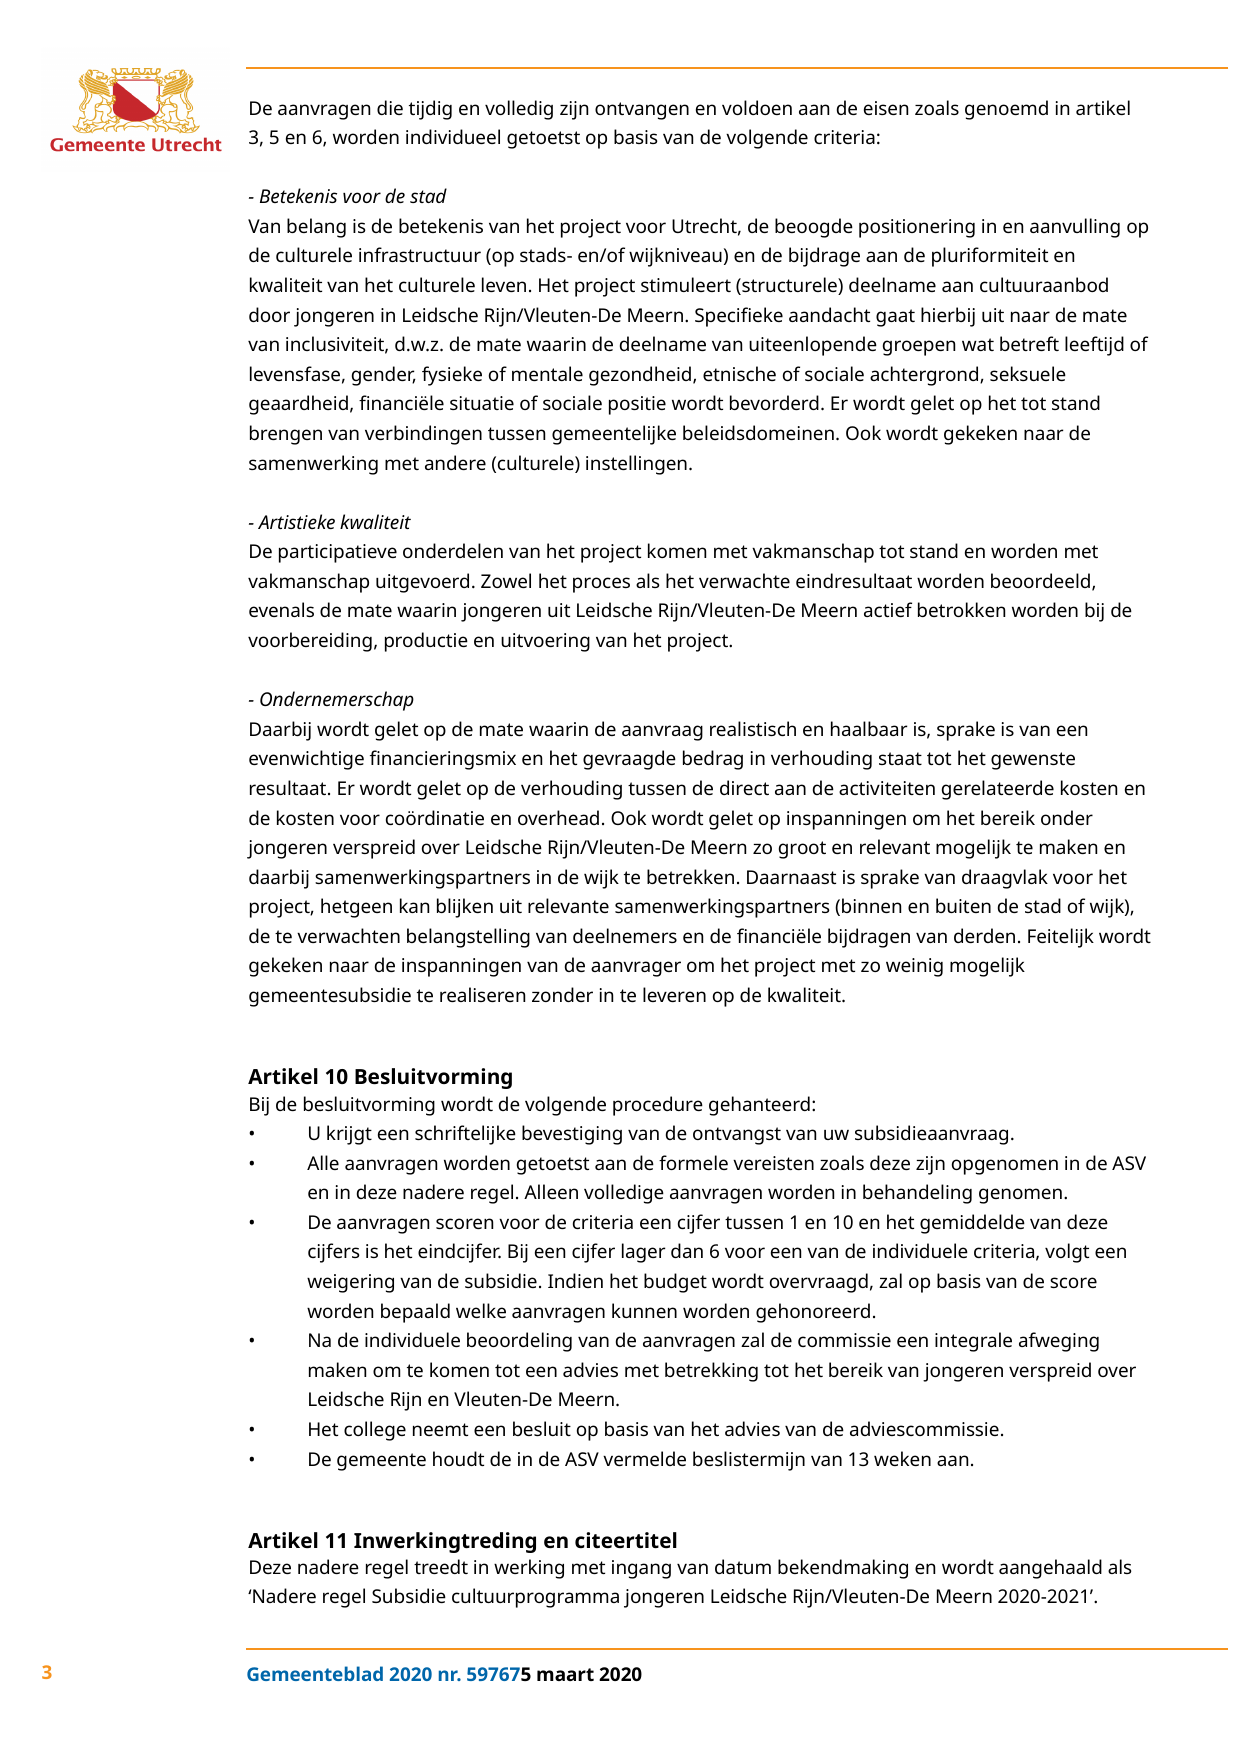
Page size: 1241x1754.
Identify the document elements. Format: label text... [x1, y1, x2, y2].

text De participatieve onderdelen van het project komen met vakmanschap tot stand en worden met vakmanschap uitgevoerd. Zowel het proces als het verwachte eindresultaat worden beoordeeld, evenals de mate waarin jongeren uit Leidsche Rijn/Vleuten-De Meern actief betrokken worden bij de voorbereiding, productie en uitvoering van het project. [248, 538, 1152, 653]
text Deze nadere regel treedt in werking met ingang van datum bekendmaking en wordt aangehaald als ‘Nadere regel Subsidie cultuurprogramma jongeren Leidsche Rijn/Vleuten-De Meern 2020-2021’. [248, 1554, 1152, 1609]
text Van belang is de betekenis van het project voor Utrecht, de beoogde positionering in en aanvulling op de culturele infrastructuur (op stads- en/of wijkniveau) en de bijdrage aan de pluriformiteit en kwaliteit van het culturele leven. Het project stimuleert (structurele) deelname aan cultuuraanbod door jongeren in Leidsche Rijn/Vleuten-De Meern. Specifieke aandacht gaat hierbij uit naar de mate van inclusiviteit, d.w.z. de mate waarin de deelname van uiteenlopende groepen wat betreft leeftijd of levensfase, gender, fysieke of mentale gezondheid, etnische of sociale achtergrond, seksuele geaardheid, financiële situatie of sociale positie wordt bevorderd. Er wordt gelet op het tot stand brengen van verbindingen tussen gemeentelijke beleidsdomeinen. Ook wordt gekeken naar de samenwerking met andere (culturele) instellingen. [248, 213, 1152, 476]
text Bij de besluitvorming wordt de volgende procedure gehanteerd: [248, 1091, 1152, 1116]
list U krijgt een schriftelijke bevestiging van de ontvangst van uw subsidieaanvraag. [248, 1120, 1152, 1146]
text De aanvragen die tijdig en volledig zijn ontvangen en voldoen aan de eisen zoals genoemd in artikel 3, 5 en 6, worden individueel getoetst op basis van de volgende criteria: [248, 95, 1152, 150]
text - Betekenis voor de stad [248, 183, 1152, 209]
list De gemeente houdt de in de ASV vermelde beslistermijn van 13 weken aan. [248, 1446, 1152, 1471]
text Artikel 11 Inwerkingtreding en citeertitel [248, 1526, 1152, 1554]
list Alle aanvragen worden getoetst aan de formele vereisten zoals deze zijn opgenomen in de ASV en in deze nadere regel. Alleen volledige aanvragen worden in behandeling genomen. [248, 1150, 1152, 1205]
text - Ondernemerschap [248, 686, 1152, 712]
text - Artistieke kwaliteit [248, 509, 1152, 535]
list Het college neemt een besluit op basis van het advies van de adviescommissie. [248, 1416, 1152, 1442]
picture [41, 47, 231, 172]
text Artikel 10 Besluitvorming [248, 1062, 1152, 1091]
text Daarbij wordt gelet op de mate waarin de aanvraag realistisch en haalbaar is, sprake is van een evenwichtige financieringsmix en het gevraagde bedrag in verhouding staat tot het gewenste resultaat. Er wordt gelet op de verhouding tussen de direct aan de activiteiten gerelateerde kosten en de kosten voor coördinatie en overhead. Ook wordt gelet op inspanningen om het bereik onder jongeren verspreid over Leidsche Rijn/Vleuten-De Meern zo groot en relevant mogelijk te maken en daarbij samenwerkingspartners in de wijk te betrekken. Daarnaast is sprake van draagvlak voor het project, hetgeen kan blijken uit relevante samenwerkingspartners (binnen en buiten de stad of wijk), de te verwachten belangstelling van deelnemers en de financiële bijdragen van derden. Feitelijk wordt gekeken naar de inspanningen van de aanvrager om het project met zo weinig mogelijk gemeentesubsidie te realiseren zonder in te leveren op de kwaliteit. [248, 716, 1152, 1008]
list Na de individuele beoordeling van de aanvragen zal de commissie een integrale afweging maken om te komen tot een advies met betrekking tot het bereik van jongeren verspreid over Leidsche Rijn en Vleuten-De Meern. [248, 1327, 1152, 1412]
list De aanvragen scoren voor de criteria een cijfer tussen 1 en 10 en het gemiddelde van deze cijfers is het eindcijfer. Bij een cijfer lager dan 6 voor een van de individuele criteria, volgt een weigering van de subsidie. Indien het budget wordt overvraagd, zal op basis van de score worden bepaald welke aanvragen kunnen worden gehonoreerd. [248, 1209, 1152, 1323]
